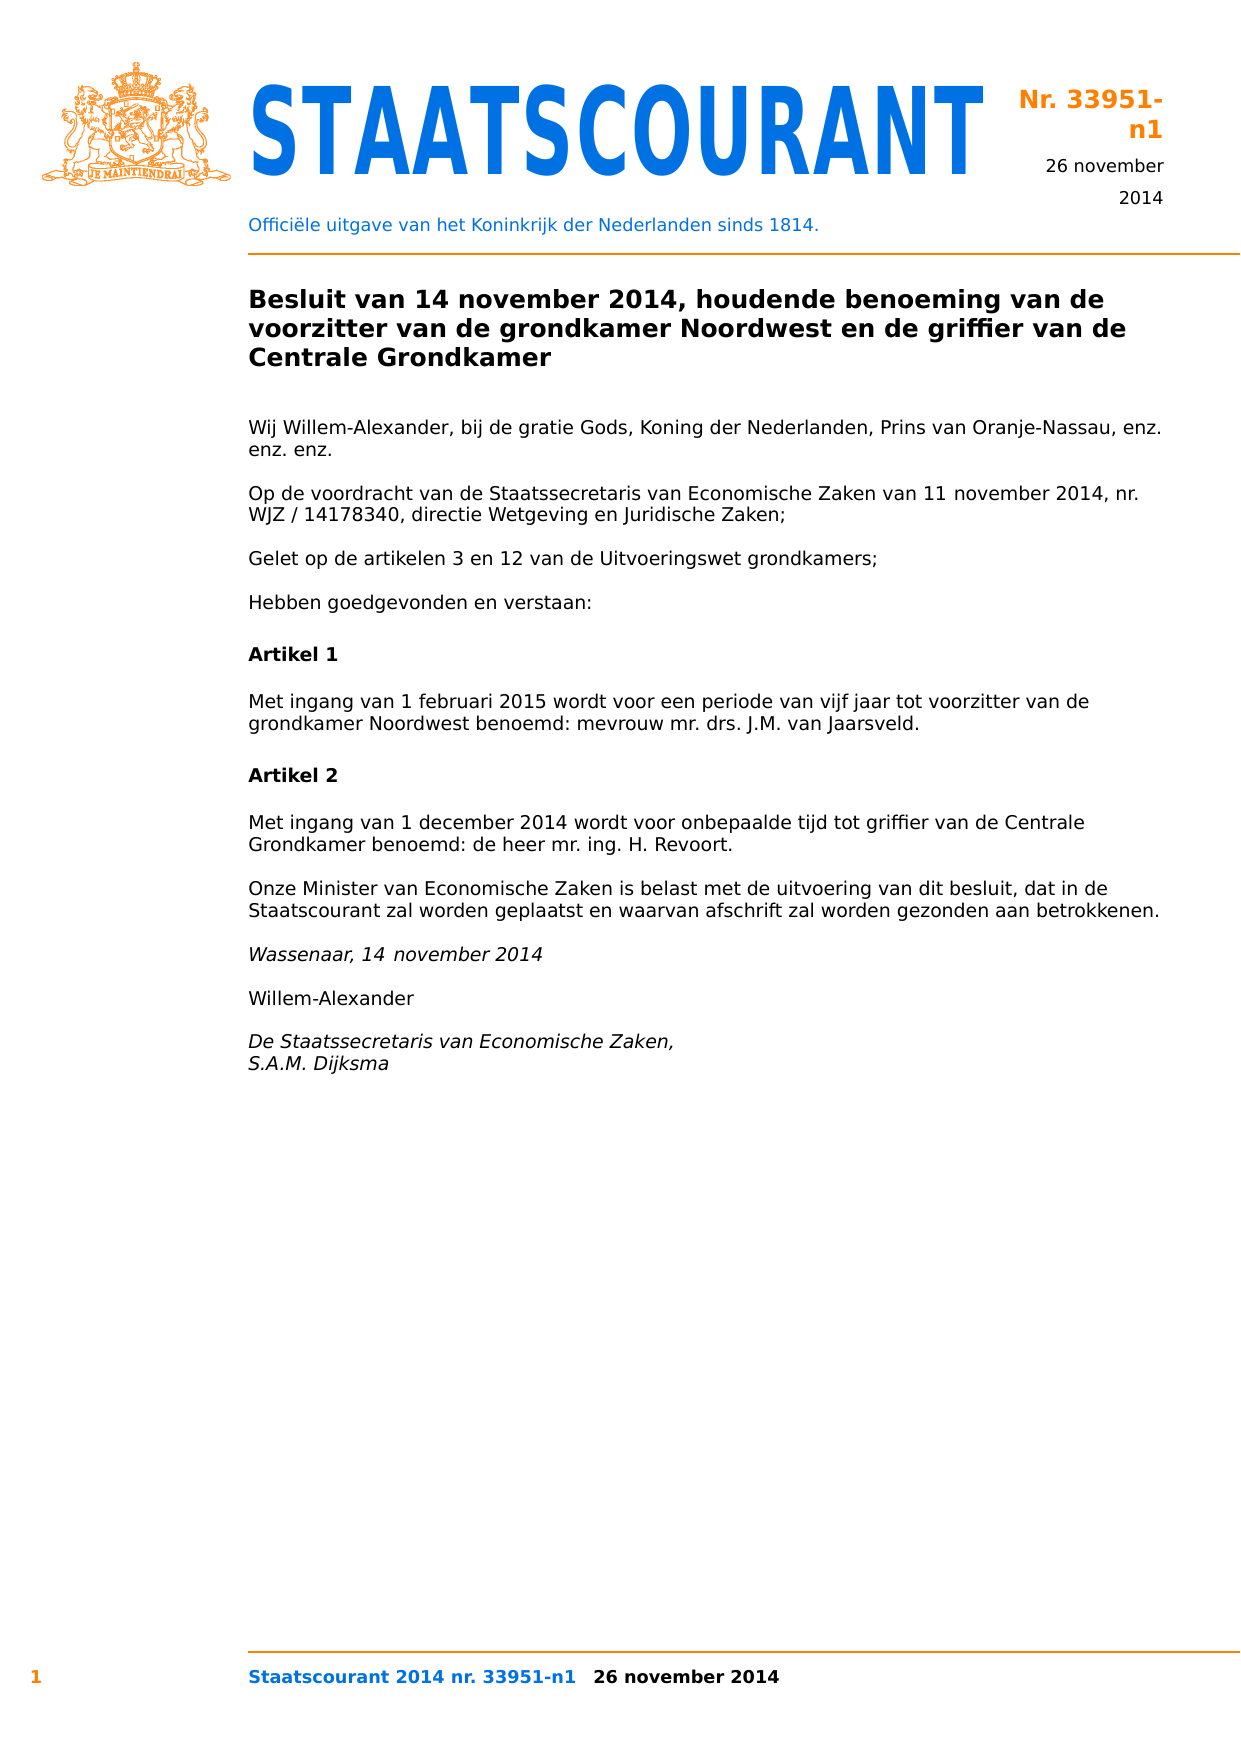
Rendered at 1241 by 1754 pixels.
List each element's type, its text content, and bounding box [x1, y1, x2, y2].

text Op de voordracht van de Staatssecretaris van Economische Zaken van 11 november 2014, nr. WJZ / 14178340, directie Wetgeving en Juridische Zaken; [248, 482, 1163, 526]
subtitle Artikel 1 [248, 644, 1163, 666]
subtitle Besluit van 14 november 2014, houdende benoeming van de voorzitter van de grondkamer Noordwest en de griffier van de Centrale Grondkamer [248, 285, 1163, 373]
table_header STAATSCOURANT [248, 62, 998, 215]
picture [41, 62, 231, 186]
subtitle Artikel 2 [248, 765, 1163, 787]
text Met ingang van 1 december 2014 wordt voor onbepaalde tijd tot griffier van de Centrale Grondkamer benoemd: de heer mr. ing. H. Revoort. [248, 812, 1163, 856]
text Onze Minister van Economische Zaken is belast met de uitvoering van dit besluit, dat in de Staatscourant zal worden geplaatst en waarvan afschrift zal worden gezonden aan betrokkenen. [248, 878, 1163, 922]
text Wij Willem-Alexander, bij de gratie Gods, Koning der Nederlanden, Prins van Oranje-Nassau, enz. enz. enz. [248, 417, 1163, 461]
text Gelet op de artikelen 3 en 12 van de Uitvoeringswet grondkamers; [248, 548, 1163, 570]
text Wassenaar, 14 november 2014 [248, 944, 1163, 966]
text Hebben goedgevonden en verstaan: [248, 592, 1163, 614]
text Met ingang van 1 februari 2015 wordt voor een periode van vijf jaar tot voorzitter van de grondkamer Noordwest benoemd: mevrouw mr. drs. J.M. van Jaarsveld. [248, 691, 1163, 735]
table_cell 2014 [998, 183, 1240, 215]
text De Staatssecretaris van Economische Zaken, S.A.M. Dijksma [248, 1031, 1163, 1075]
text Willem-Alexander [248, 987, 1163, 1009]
table_cell Officiële uitgave van het Koninkrijk der Nederlanden sinds 1814. [248, 215, 1240, 253]
table_header Nr. 33951-n1 [998, 62, 1240, 150]
table_cell 26 november [998, 150, 1240, 182]
table_header [25, 62, 248, 253]
